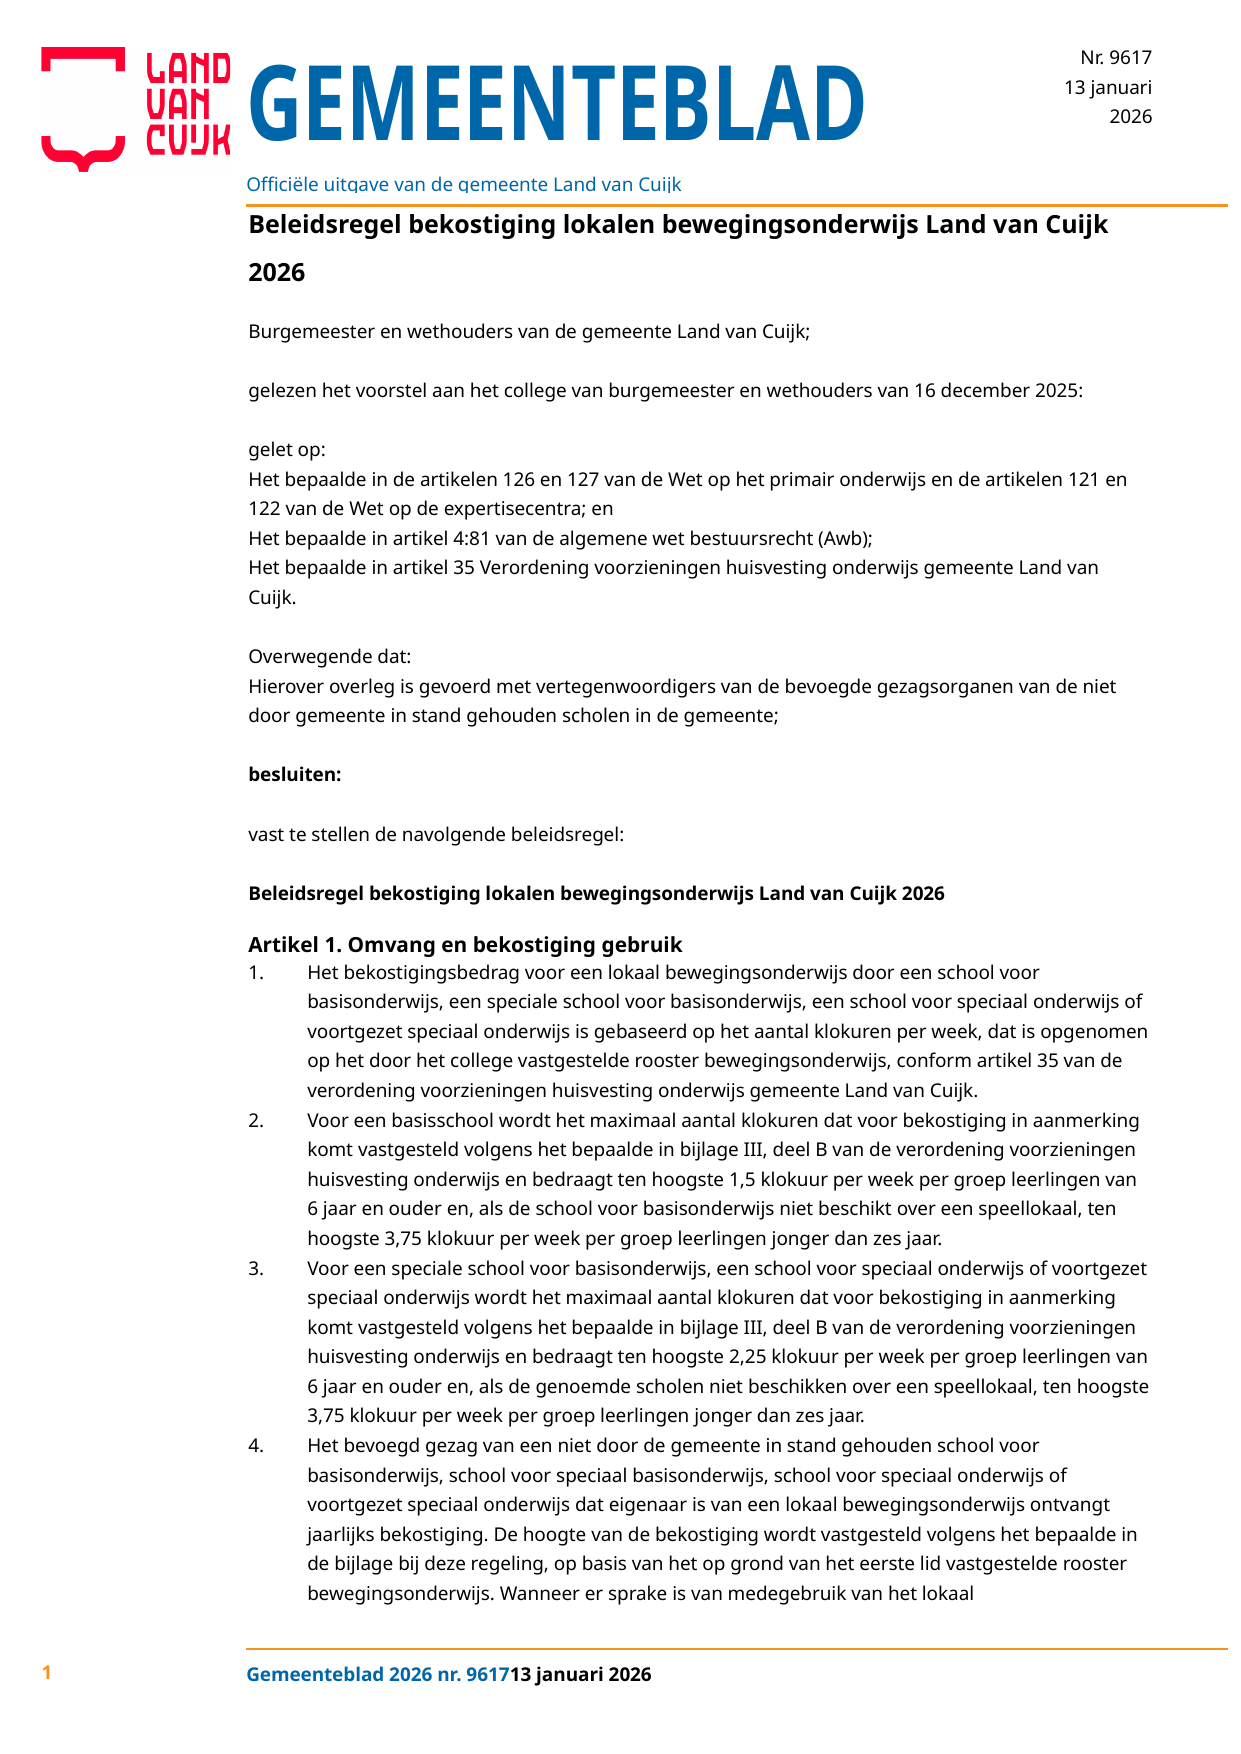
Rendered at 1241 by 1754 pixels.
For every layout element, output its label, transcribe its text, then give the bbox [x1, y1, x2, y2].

list Het bevoegd gezag van een niet door de gemeente in stand gehouden school voor basisonderwijs, school voor speciaal basisonderwijs, school voor speciaal onderwijs of voortgezet speciaal onderwijs dat eigenaar is van een lokaal bewegingsonderwijs ontvangt jaarlijks bekostiging. De hoogte van de bekostiging wordt vastgesteld volgens het bepaalde in de bijlage bij deze regeling, op basis van het op grond van het eerste lid vastgestelde rooster bewegingsonderwijs. Wanneer er sprake is van medegebruik van het lokaal [248, 1432, 1152, 1606]
list Voor een basisschool wordt het maximaal aantal klokuren dat voor bekostiging in aanmerking komt vastgesteld volgens het bepaalde in bijlage III, deel B van de verordening voorzieningen huisvesting onderwijs en bedraagt ten hoogste 1,5 klokuur per week per groep leerlingen van 6 jaar en ouder en, als de school voor basisonderwijs niet beschikt over een speellokaal, ten hoogste 3,75 klokuur per week per groep leerlingen jonger dan zes jaar. [248, 1107, 1152, 1251]
text Beleidsregel bekostiging lokalen bewegingsonderwijs Land van Cuijk 2026 [248, 880, 1152, 906]
text gelezen het voorstel aan het college van burgemeester en wethouders van 16 december 2025: [248, 377, 1152, 403]
text Het bepaalde in de artikelen 126 en 127 van de Wet op het primair onderwijs en de artikelen 121 en 122 van de Wet op de expertisecentra; en [248, 466, 1152, 521]
text Burgemeester en wethouders van de gemeente Land van Cuijk; [248, 318, 1152, 344]
text Het bepaalde in artikel 4:81 van de algemene wet bestuursrecht (Awb); [248, 525, 1152, 551]
text Beleidsregel bekostiging lokalen bewegingsonderwijs Land van Cuijk 2026 [248, 207, 1152, 288]
text vast te stellen de navolgende beleidsregel: [248, 821, 1152, 847]
text Artikel 1. Omvang en bekostiging gebruik [248, 930, 1152, 959]
list Voor een speciale school voor basisonderwijs, een school voor speciaal onderwijs of voortgezet speciaal onderwijs wordt het maximaal aantal klokuren dat voor bekostiging in aanmerking komt vastgesteld volgens het bepaalde in bijlage III, deel B van de verordening voorzieningen huisvesting onderwijs en bedraagt ten hoogste 2,25 klokuur per week per groep leerlingen van 6 jaar en ouder en, als de genoemde scholen niet beschikken over een speellokaal, ten hoogste 3,75 klokuur per week per groep leerlingen jonger dan zes jaar. [248, 1255, 1152, 1428]
text Hierover overleg is gevoerd met vertegenwoordigers van de bevoegde gezagsorganen van de niet door gemeente in stand gehouden scholen in de gemeente; [248, 673, 1152, 728]
text gelet op: [248, 436, 1152, 462]
list Het bekostigingsbedrag voor een lokaal bewegingsonderwijs door een school voor basisonderwijs, een speciale school voor basisonderwijs, een school voor speciaal onderwijs of voortgezet speciaal onderwijs is gebaseerd op het aantal klokuren per week, dat is opgenomen op het door het college vastgestelde rooster bewegingsonderwijs, conform artikel 35 van de verordening voorzieningen huisvesting onderwijs gemeente Land van Cuijk. [248, 959, 1152, 1103]
text Het bepaalde in artikel 35 Verordening voorzieningen huisvesting onderwijs gemeente Land van Cuijk. [248, 554, 1152, 610]
text Overwegende dat: [248, 643, 1152, 669]
text besluiten: [248, 762, 1152, 787]
picture [41, 47, 231, 172]
